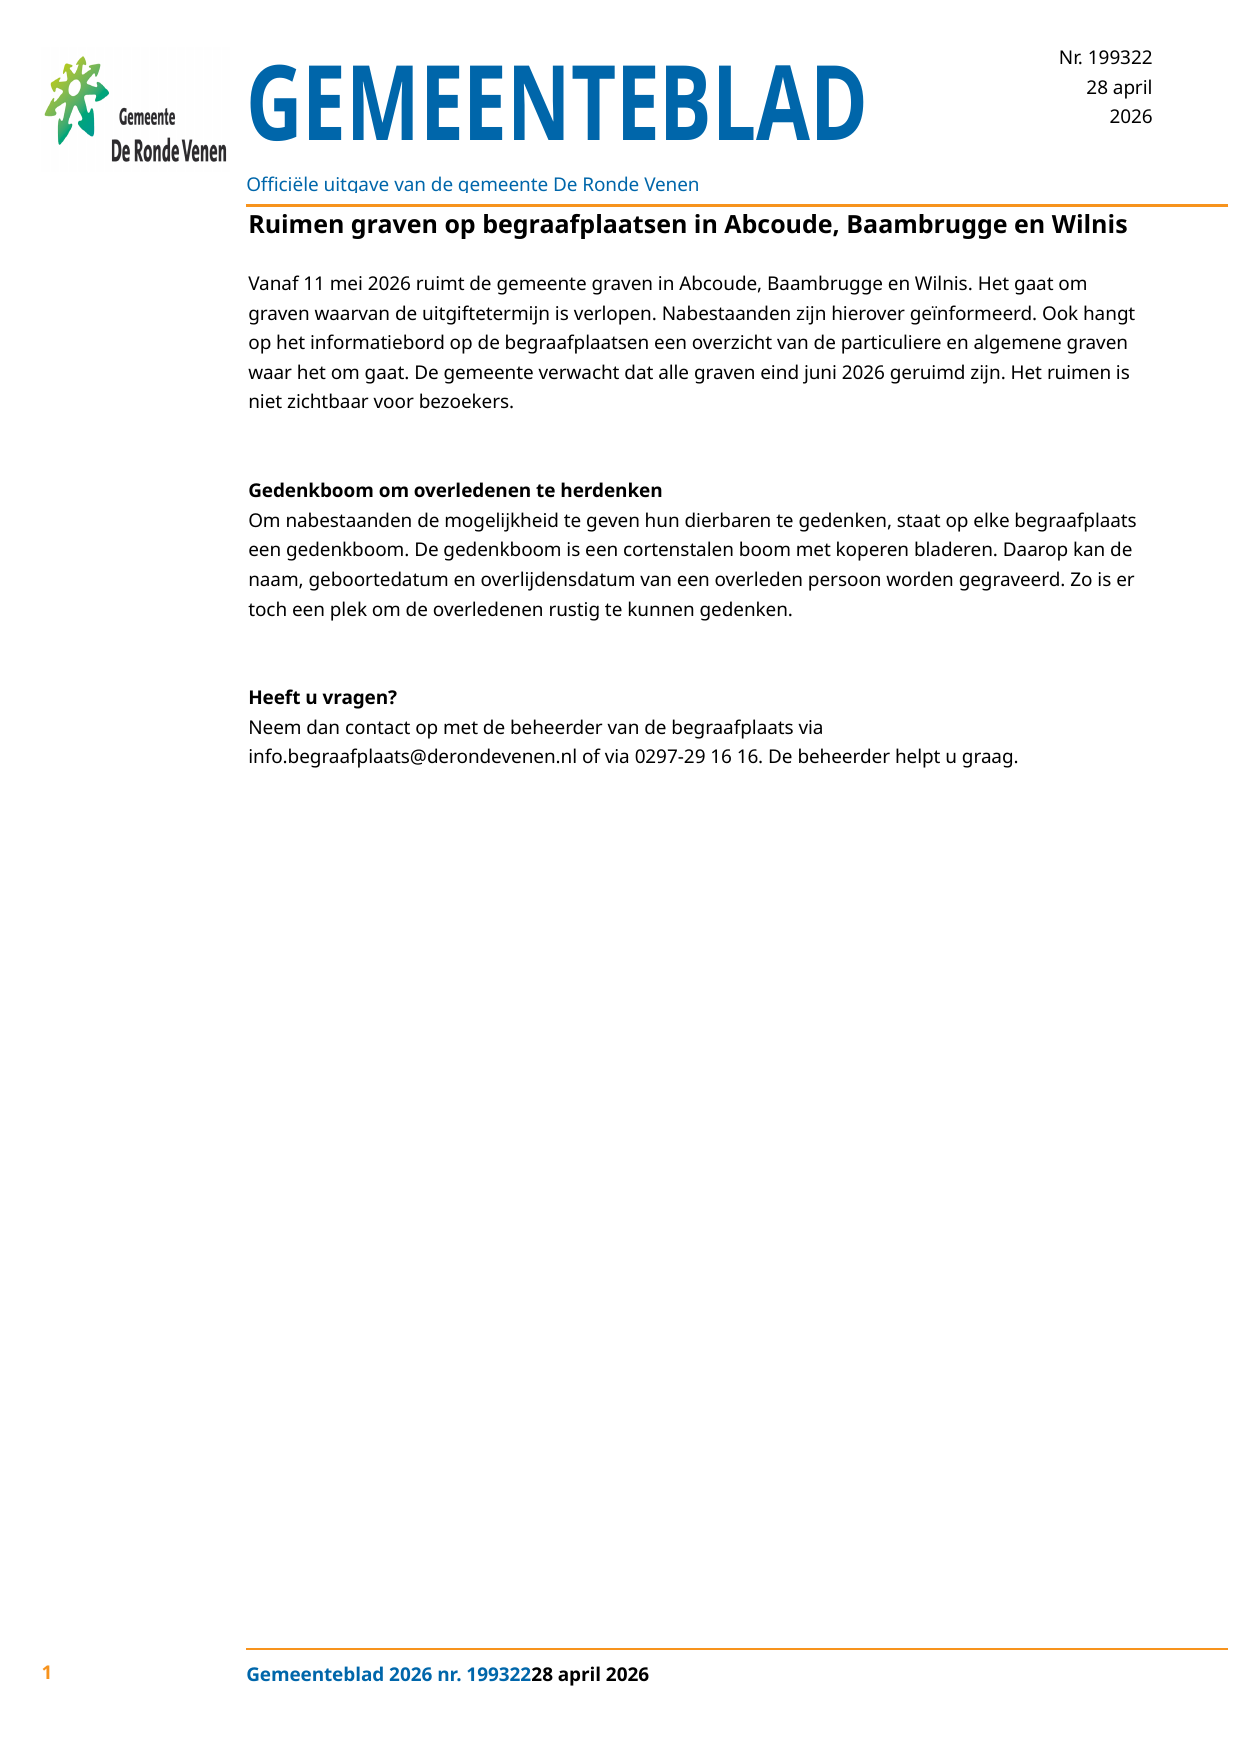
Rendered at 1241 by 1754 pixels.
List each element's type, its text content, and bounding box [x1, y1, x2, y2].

text Om nabestaanden de mogelijkheid te geven hun dierbaren te gedenken, staat op elke begraafplaats een gedenkboom. De gedenkboom is een cortenstalen boom met koperen bladeren. Daarop kan de naam, geboortedatum en overlijdensdatum van een overleden persoon worden gegraveerd. Zo is er toch een plek om de overledenen rustig te kunnen gedenken. [248, 507, 1152, 621]
text Neem dan contact op met de beheerder van de begraafplaats via info.begraafplaats@derondevenen.nl of via 0297-29 16 16. De beheerder helpt u graag. [248, 714, 1152, 769]
text Gedenkboom om overledenen te herdenken [248, 477, 1152, 503]
picture [41, 47, 231, 172]
text Ruimen graven op begraafplaatsen in Abcoude, Baambrugge en Wilnis [248, 207, 1152, 241]
text Vanaf 11 mei 2026 ruimt de gemeente graven in Abcoude, Baambrugge en Wilnis. Het gaat om graven waarvan de uitgiftetermijn is verlopen. Nabestaanden zijn hierover geïnformeerd. Ook hangt op het informatiebord op de begraafplaatsen een overzicht van de particuliere en algemene graven waar het om gaat. De gemeente verwacht dat alle graven eind juni 2026 geruimd zijn. Het ruimen is niet zichtbaar voor bezoekers. [248, 270, 1152, 414]
text Heeft u vragen? [248, 684, 1152, 710]
